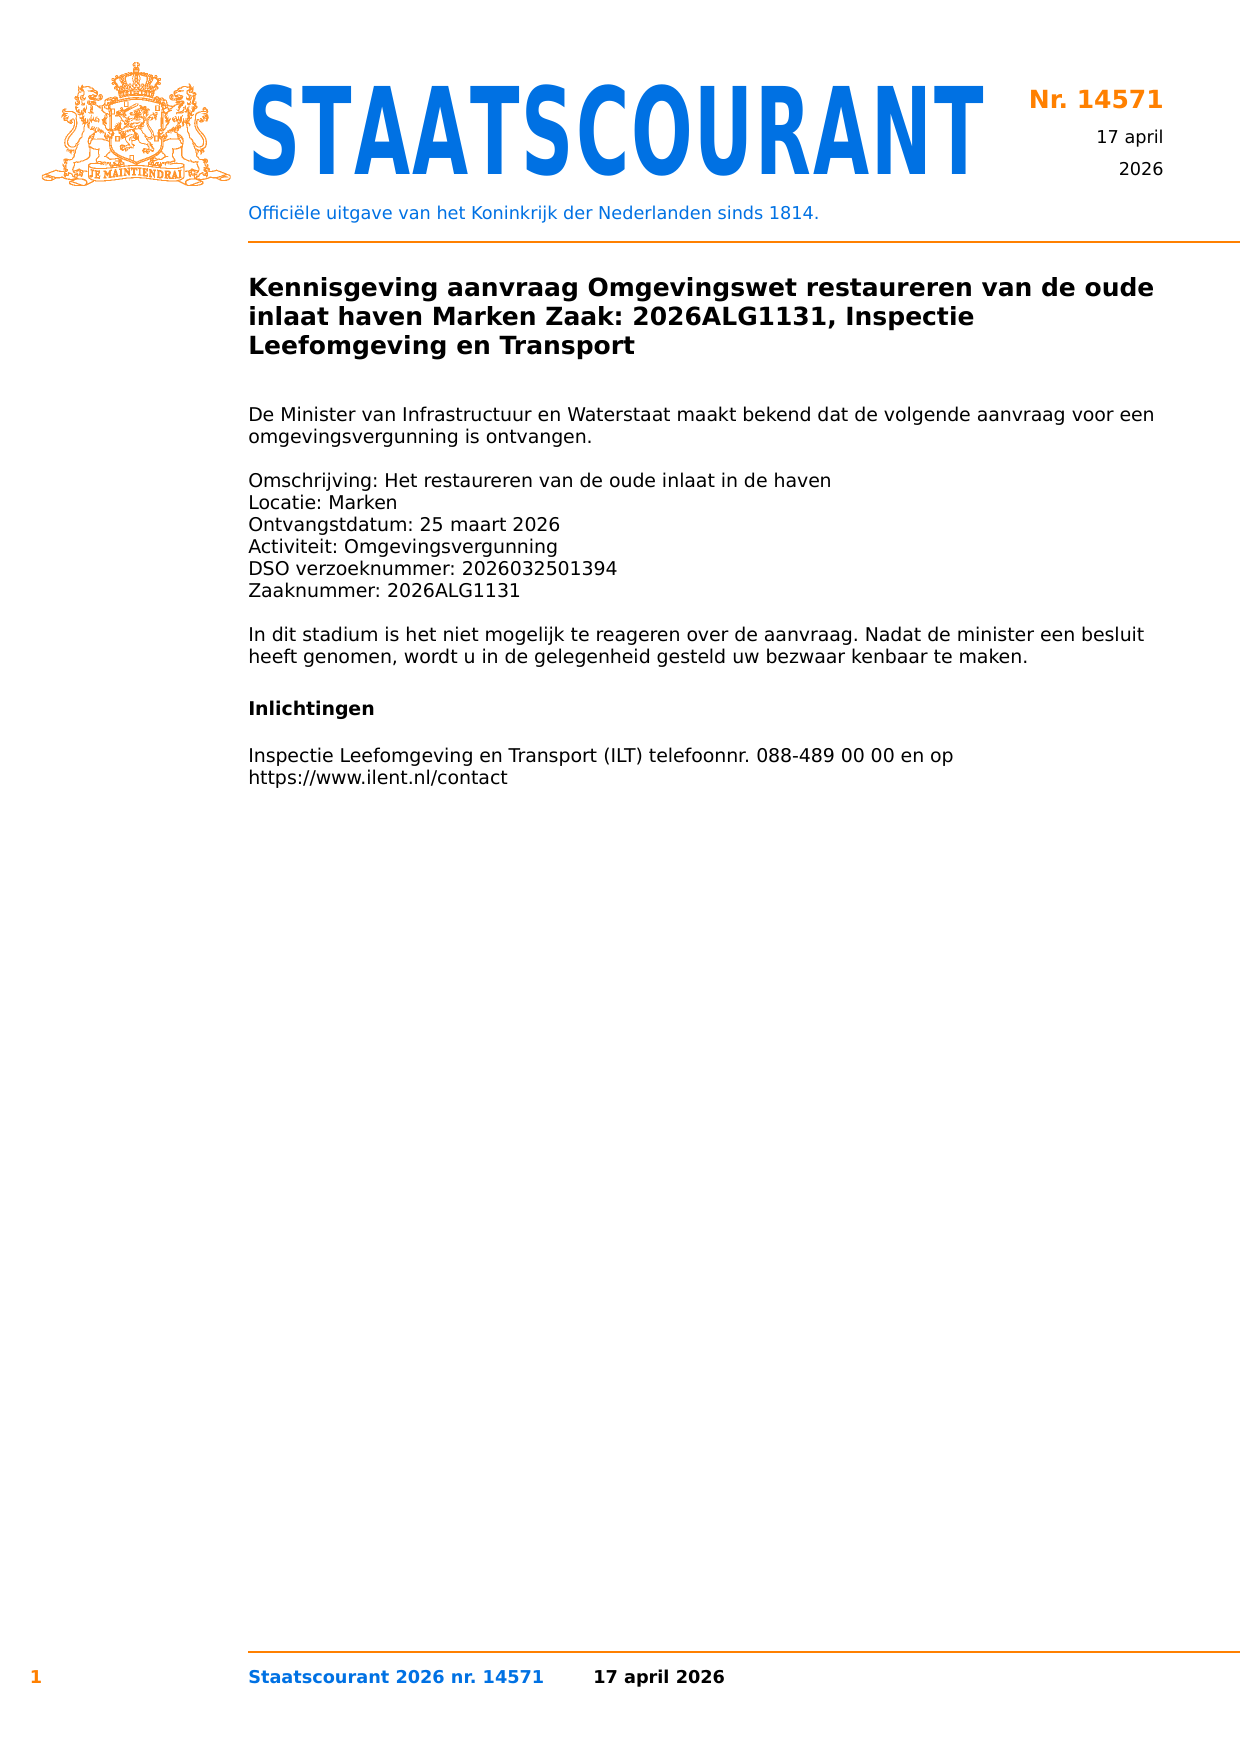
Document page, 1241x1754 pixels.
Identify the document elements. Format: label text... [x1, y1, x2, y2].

text De Minister van Infrastructuur en Waterstaat maakt bekend dat de volgende aanvraag voor een omgevingsvergunning is ontvangen. [248, 404, 1163, 448]
text In dit stadium is het niet mogelijk te reageren over de aanvraag. Nadat de minister een besluit heeft genomen, wordt u in de gelegenheid gesteld uw bezwaar kenbaar te maken. [248, 624, 1163, 668]
table_cell 17 april [998, 121, 1240, 153]
text Activiteit: Omgevingsvergunning [248, 536, 1163, 558]
text Omschrijving: Het restaureren van de oude inlaat in de haven [248, 470, 1163, 492]
table_cell Officiële uitgave van het Koninkrijk der Nederlanden sinds 1814. [248, 203, 1240, 241]
table_header STAATSCOURANT [248, 62, 998, 203]
text Inspectie Leefomgeving en Transport (ILT) telefoonnr. 088-489 00 00 en op https://www.ilent.nl/contact [248, 745, 1163, 789]
table_header [25, 62, 248, 241]
text Ontvangstdatum: 25 maart 2026 [248, 514, 1163, 536]
table_cell 2026 [998, 153, 1240, 203]
subtitle Inlichtingen [248, 698, 1163, 720]
text DSO verzoeknummer: 2026032501394 [248, 558, 1163, 580]
text Zaaknummer: 2026ALG1131 [248, 580, 1163, 602]
subtitle Kennisgeving aanvraag Omgevingswet restaureren van de oude inlaat haven Marken Zaak: 2026ALG1131, Inspectie Leefomgeving en Transport [248, 273, 1163, 361]
table_header Nr. 14571 [998, 62, 1240, 121]
picture [41, 62, 231, 186]
text Locatie: Marken [248, 492, 1163, 514]
